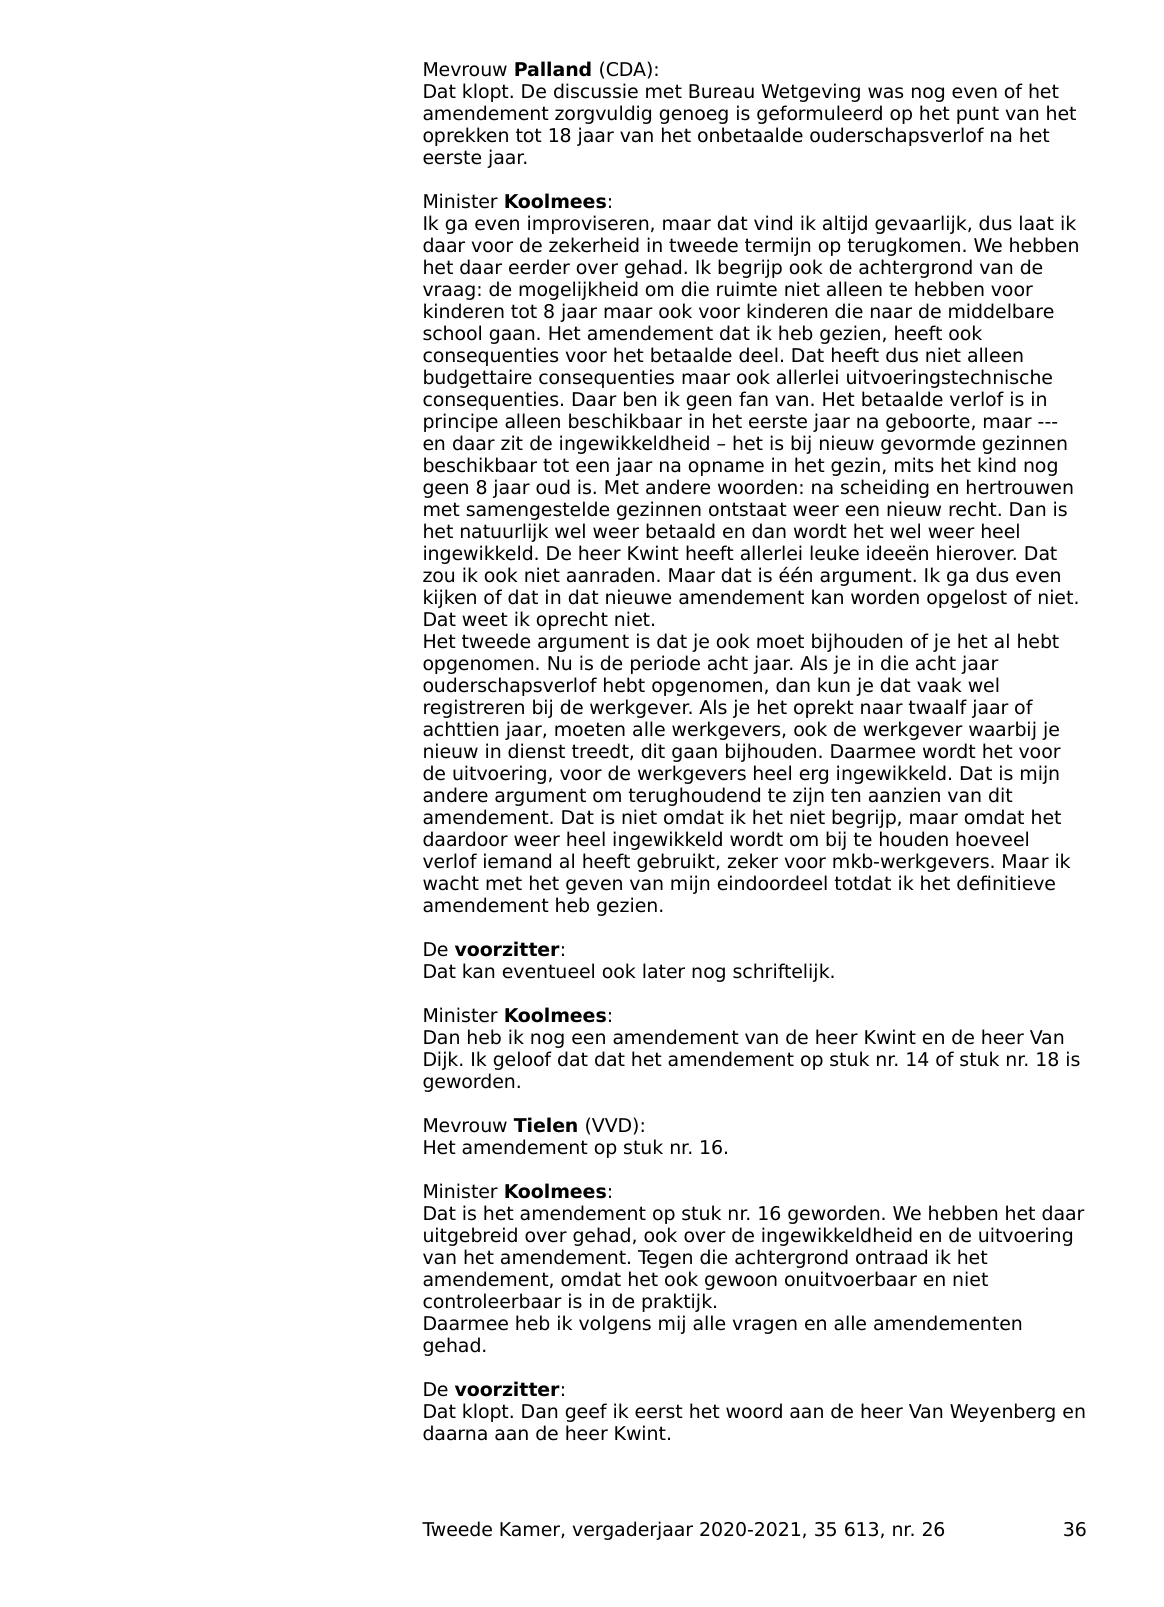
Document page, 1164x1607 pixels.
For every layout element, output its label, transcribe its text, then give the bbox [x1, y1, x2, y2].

text Dat kan eventueel ook later nog schriftelijk. [422, 961, 1087, 983]
text Minister Koolmees: [422, 1181, 1087, 1203]
text Dan heb ik nog een amendement van de heer Kwint en de heer Van Dijk. Ik geloof dat dat het amendement op stuk nr. 14 of stuk nr. 18 is geworden. [422, 1027, 1087, 1093]
text Mevrouw Palland (CDA): [422, 59, 1087, 81]
text Minister Koolmees: [422, 191, 1087, 213]
text Dat klopt. De discussie met Bureau Wetgeving was nog even of het amendement zorgvuldig genoeg is geformuleerd op het punt van het oprekken tot 18 jaar van het onbetaalde ouderschapsverlof na het eerste jaar. [422, 81, 1087, 169]
text Mevrouw Tielen (VVD): [422, 1115, 1087, 1137]
text Het amendement op stuk nr. 16. [422, 1137, 1087, 1159]
text Ik ga even improviseren, maar dat vind ik altijd gevaarlijk, dus laat ik daar voor de zekerheid in tweede termijn op terugkomen. We hebben het daar eerder over gehad. Ik begrijp ook de achtergrond van de vraag: de mogelijkheid om die ruimte niet alleen te hebben voor kinderen tot 8 jaar maar ook voor kinderen die naar de middelbare school gaan. Het amendement dat ik heb gezien, heeft ook consequenties voor het betaalde deel. Dat heeft dus niet alleen budgettaire consequenties maar ook allerlei uitvoeringstechnische consequenties. Daar ben ik geen fan van. Het betaalde verlof is in principe alleen beschikbaar in het eerste jaar na geboorte, maar --- en daar zit de ingewikkeldheid – het is bij nieuw gevormde gezinnen beschikbaar tot een jaar na opname in het gezin, mits het kind nog geen 8 jaar oud is. Met andere woorden: na scheiding en hertrouwen met samengestelde gezinnen ontstaat weer een nieuw recht. Dan is het natuurlijk wel weer betaald en dan wordt het wel weer heel ingewikkeld. De heer Kwint heeft allerlei leuke ideeën hierover. Dat zou ik ook niet aanraden. Maar dat is één argument. Ik ga dus even kijken of dat in dat nieuwe amendement kan worden opgelost of niet. Dat weet ik oprecht niet. [422, 213, 1087, 631]
text De voorzitter: [422, 1379, 1087, 1401]
text Het tweede argument is dat je ook moet bijhouden of je het al hebt opgenomen. Nu is de periode acht jaar. Als je in die acht jaar ouderschapsverlof hebt opgenomen, dan kun je dat vaak wel registreren bij de werkgever. Als je het oprekt naar twaalf jaar of achttien jaar, moeten alle werkgevers, ook de werkgever waarbij je nieuw in dienst treedt, dit gaan bijhouden. Daarmee wordt het voor de uitvoering, voor de werkgevers heel erg ingewikkeld. Dat is mijn andere argument om terughoudend te zijn ten aanzien van dit amendement. Dat is niet omdat ik het niet begrijp, maar omdat het daardoor weer heel ingewikkeld wordt om bij te houden hoeveel verlof iemand al heeft gebruikt, zeker voor mkb-werkgevers. Maar ik wacht met het geven van mijn eindoordeel totdat ik het definitieve amendement heb gezien. [422, 631, 1087, 916]
text Minister Koolmees: [422, 1005, 1087, 1027]
text De voorzitter: [422, 939, 1087, 961]
text Dat klopt. Dan geef ik eerst het woord aan de heer Van Weyenberg en daarna aan de heer Kwint. [422, 1401, 1087, 1445]
text Daarmee heb ik volgens mij alle vragen en alle amendementen gehad. [422, 1313, 1087, 1357]
text Dat is het amendement op stuk nr. 16 geworden. We hebben het daar uitgebreid over gehad, ook over de ingewikkeldheid en de uitvoering van het amendement. Tegen die achtergrond ontraad ik het amendement, omdat het ook gewoon onuitvoerbaar en niet controleerbaar is in de praktijk. [422, 1203, 1087, 1313]
